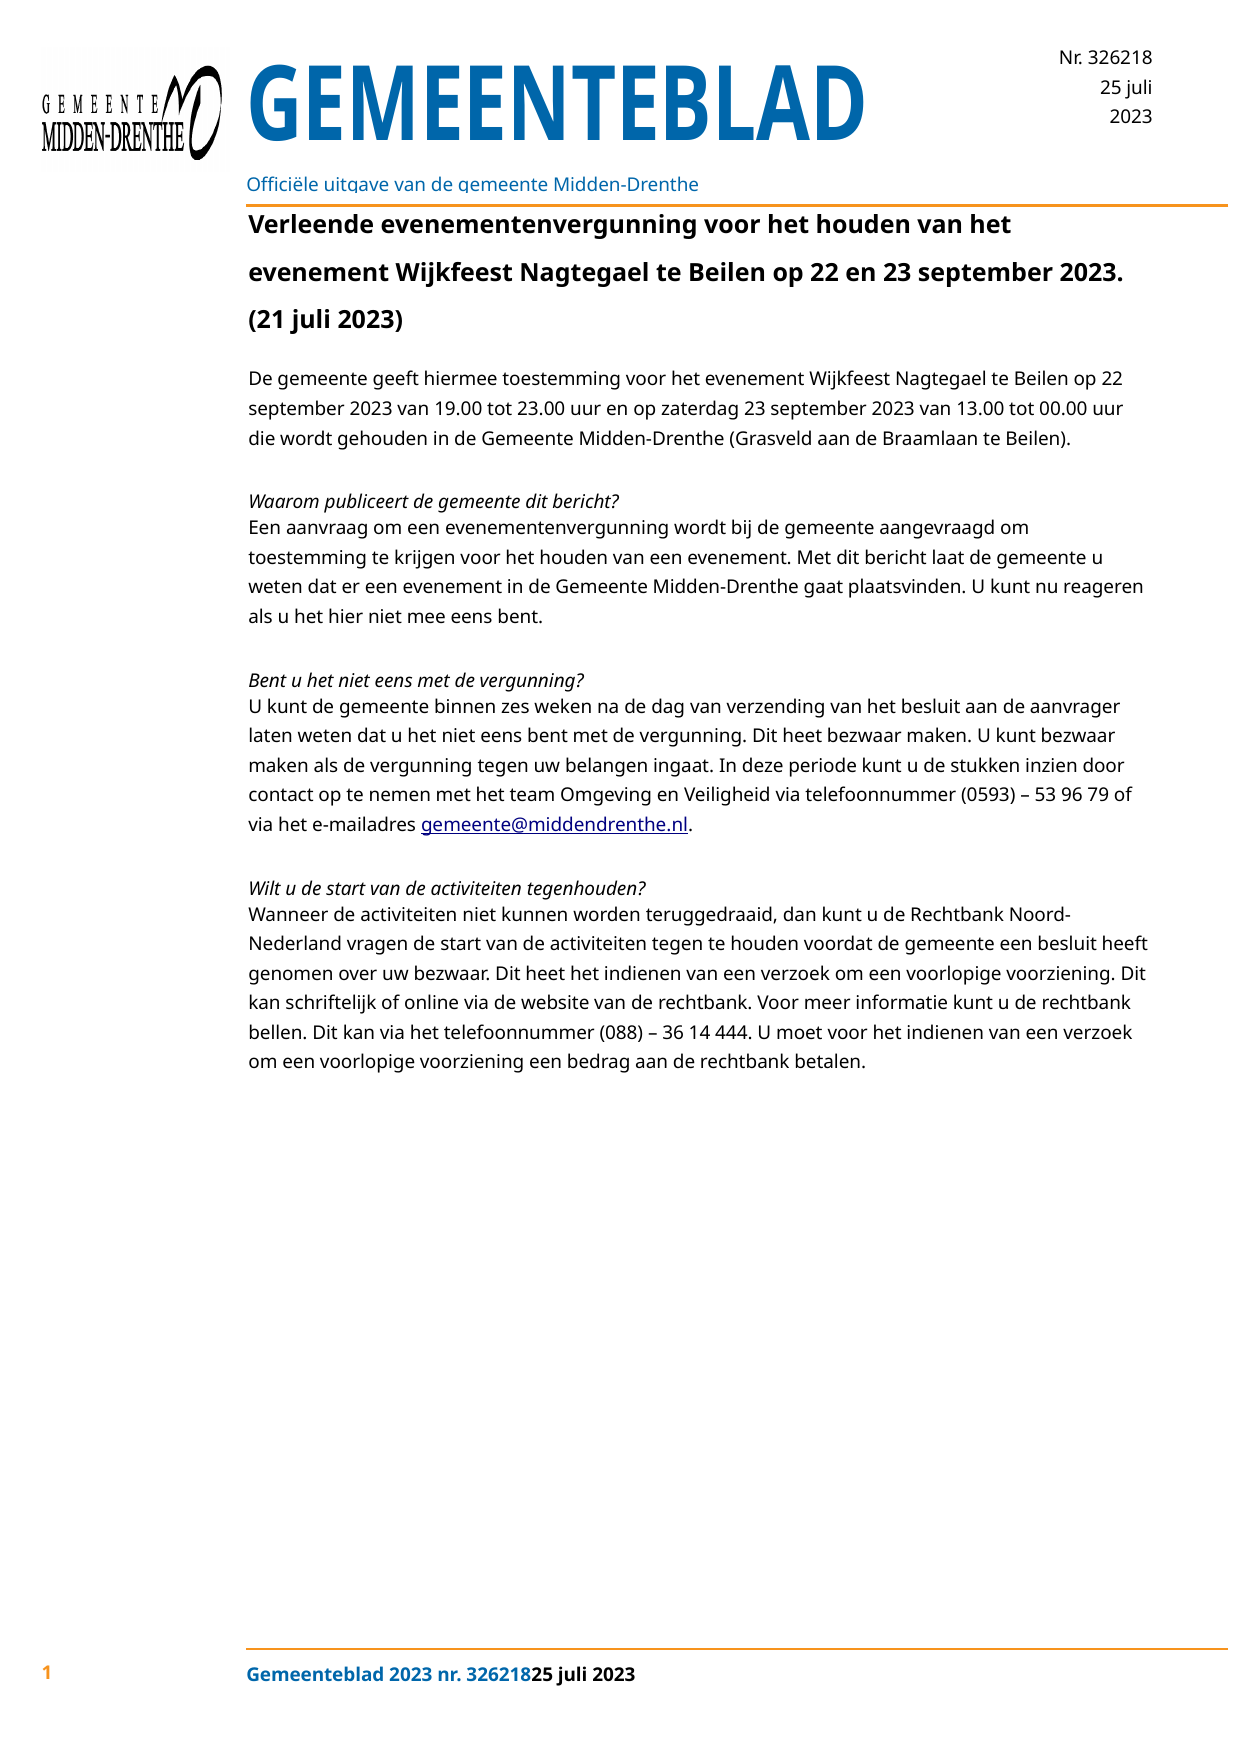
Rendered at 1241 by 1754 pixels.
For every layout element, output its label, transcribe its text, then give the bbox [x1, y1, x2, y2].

text Wanneer de activiteiten niet kunnen worden teruggedraaid, dan kunt u de Rechtbank Noord-Nederland vragen de start van de activiteiten tegen te houden voordat de gemeente een besluit heeft genomen over uw bezwaar. Dit heet het indienen van een verzoek om een voorlopige voorziening. Dit kan schriftelijk of online via de website van de rechtbank. Voor meer informatie kunt u de rechtbank bellen. Dit kan via het telefoonnummer (088) – 36 14 444. U moet voor het indienen van een verzoek om een voorlopige voorziening een bedrag aan de rechtbank betalen. [248, 901, 1152, 1074]
picture [41, 47, 231, 172]
text Een aanvraag om een evenementenvergunning wordt bij de gemeente aangevraagd om toestemming te krijgen voor het houden van een evenement. Met dit bericht laat de gemeente u weten dat er een evenement in de Gemeente Midden-Drenthe gaat plaatsvinden. U kunt nu reageren als u het hier niet mee eens bent. [248, 514, 1152, 629]
text Bent u het niet eens met de vergunning? [248, 667, 1152, 693]
text U kunt de gemeente binnen zes weken na de dag van verzending van het besluit aan de aanvrager laten weten dat u het niet eens bent met de vergunning. Dit heet bezwaar maken. U kunt bezwaar maken als de vergunning tegen uw belangen ingaat. In deze periode kunt u de stukken inzien door contact op te nemen met het team Omgeving en Veiligheid via telefoonnummer (0593) – 53 96 79 of via het e-mailadres gemeente@middendrenthe.nl. [248, 693, 1152, 837]
text Wilt u de start van de activiteiten tegenhouden? [248, 875, 1152, 901]
text Verleende evenementenvergunning voor het houden van het evenement Wijkfeest Nagtegael te Beilen op 22 en 23 september 2023. (21 juli 2023) [248, 207, 1152, 336]
text De gemeente geeft hiermee toestemming voor het evenement Wijkfeest Nagtegael te Beilen op 22 september 2023 van 19.00 tot 23.00 uur en op zaterdag 23 september 2023 van 13.00 tot 00.00 uur die wordt gehouden in de Gemeente Midden-Drenthe (Grasveld aan de Braamlaan te Beilen). [248, 366, 1152, 450]
text Waarom publiceert de gemeente dit bericht? [248, 489, 1152, 514]
